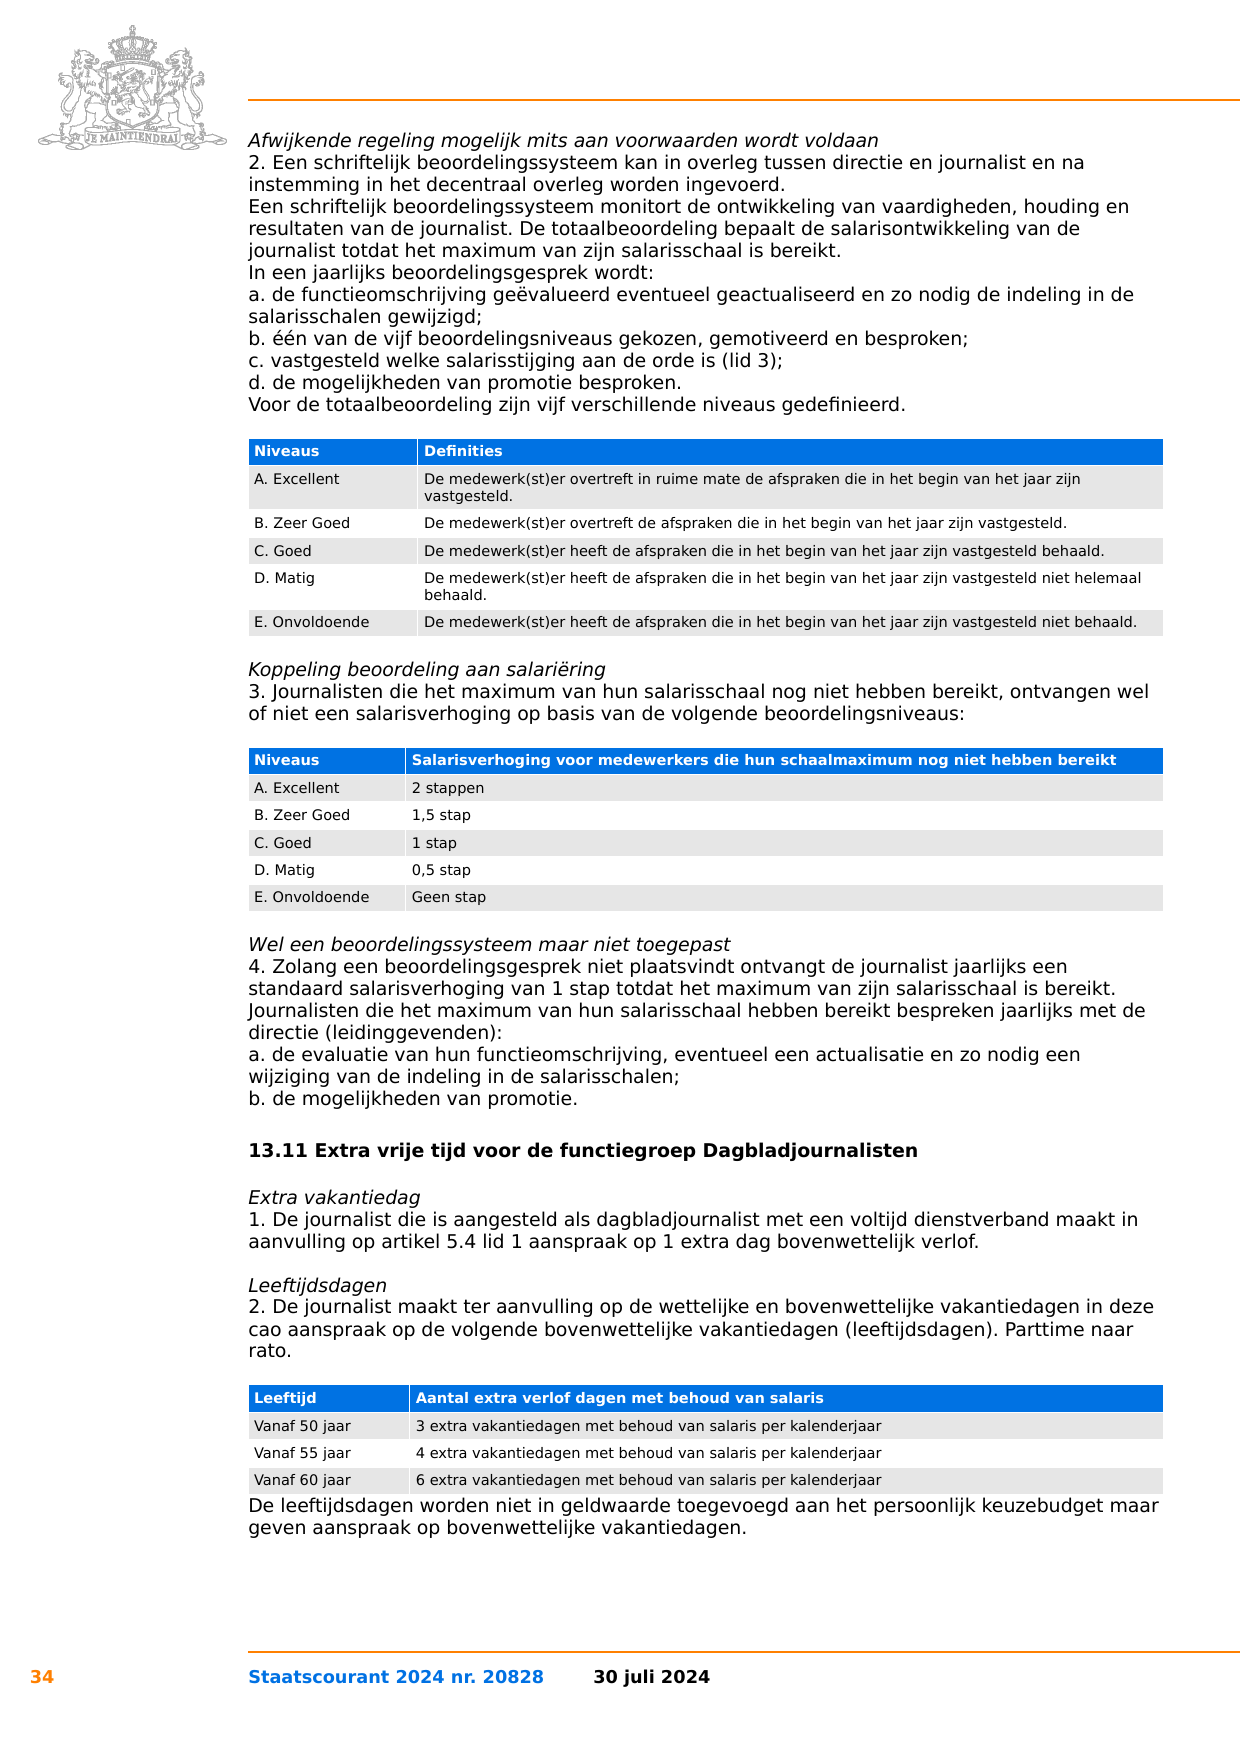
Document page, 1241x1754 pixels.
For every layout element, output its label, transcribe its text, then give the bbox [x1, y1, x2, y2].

text c. vastgesteld welke salarisstijging aan de orde is (lid 3); [248, 350, 1163, 372]
table_cell Geen stap [406, 885, 1163, 911]
picture [38, 25, 227, 150]
subtitle Leeftijdsdagen [248, 1274, 1163, 1296]
text 4. Zolang een beoordelingsgesprek niet plaatsvindt ontvangt de journalist jaarlijks een standaard salarisverhoging van 1 stap totdat het maximum van zijn salarisschaal is bereikt. [248, 956, 1163, 1000]
text 2. Een schriftelijk beoordelingssysteem kan in overleg tussen directie en journalist en na instemming in het decentraal overleg worden ingevoerd. [248, 152, 1163, 196]
table_cell D. Matig [249, 857, 405, 883]
table_cell Vanaf 55 jaar [249, 1440, 409, 1466]
table_cell B. Zeer Goed [249, 803, 405, 829]
text a. de functieomschrijving geëvalueerd eventueel geactualiseerd en zo nodig de indeling in de salarisschalen gewijzigd; [248, 284, 1163, 328]
table_cell C. Goed [249, 538, 417, 564]
text b. één van de vijf beoordelingsniveaus gekozen, gemotiveerd en besproken; [248, 328, 1163, 350]
text Voor de totaalbeoordeling zijn vijf verschillende niveaus gedefinieerd. [248, 394, 1163, 416]
table_cell De medewerk(st)er overtreft de afspraken die in het begin van het jaar zijn vastgesteld. [418, 510, 1163, 537]
table_cell A. Excellent [249, 466, 417, 509]
table_cell De medewerk(st)er heeft de afspraken die in het begin van het jaar zijn vastgesteld niet behaald. [418, 610, 1163, 636]
table_cell 6 extra vakantiedagen met behoud van salaris per kalenderjaar [410, 1468, 1163, 1494]
table_cell 3 extra vakantiedagen met behoud van salaris per kalenderjaar [410, 1413, 1163, 1439]
table_cell Vanaf 60 jaar [249, 1468, 409, 1494]
subtitle 13.11 Extra vrije tijd voor de functiegroep Dagbladjournalisten [248, 1140, 1163, 1162]
text De leeftijdsdagen worden niet in geldwaarde toegevoegd aan het persoonlijk keuzebudget maar geven aanspraak op bovenwettelijke vakantiedagen. [248, 1495, 1163, 1539]
text a. de evaluatie van hun functieomschrijving, eventueel een actualisatie en zo nodig een wijziging van de indeling in de salarisschalen; [248, 1044, 1163, 1088]
table_cell De medewerk(st)er heeft de afspraken die in het begin van het jaar zijn vastgesteld behaald. [418, 538, 1163, 564]
subtitle Wel een beoordelingssysteem maar niet toegepast [248, 934, 1163, 956]
subtitle Extra vakantiedag [248, 1187, 1163, 1209]
table_cell De medewerk(st)er overtreft in ruime mate de afspraken die in het begin van het jaar zijn vastgesteld. [418, 466, 1163, 509]
text d. de mogelijkheden van promotie besproken. [248, 372, 1163, 394]
table_cell 1 stap [406, 830, 1163, 856]
table_cell D. Matig [249, 565, 417, 608]
table_header Aantal extra verlof dagen met behoud van salaris [410, 1385, 1163, 1412]
text 1. De journalist die is aangesteld als dagbladjournalist met een voltijd dienstverband maakt in aanvulling op artikel 5.4 lid 1 aanspraak op 1 extra dag bovenwettelijk verlof. [248, 1209, 1163, 1253]
table_cell 1,5 stap [406, 803, 1163, 829]
table_cell 2 stappen [406, 775, 1163, 801]
table_cell A. Excellent [249, 775, 405, 801]
subtitle Afwijkende regeling mogelijk mits aan voorwaarden wordt voldaan [248, 130, 1163, 152]
table_cell 0,5 stap [406, 857, 1163, 883]
table_cell 4 extra vakantiedagen met behoud van salaris per kalenderjaar [410, 1440, 1163, 1466]
text Een schriftelijk beoordelingssysteem monitort de ontwikkeling van vaardigheden, houding en resultaten van de journalist. De totaalbeoordeling bepaalt de salarisontwikkeling van de journalist totdat het maximum van zijn salarisschaal is bereikt. [248, 196, 1163, 262]
table_header Leeftijd [249, 1385, 409, 1412]
table_header Definities [418, 439, 1163, 465]
table_cell E. Onvoldoende [249, 610, 417, 636]
table_cell E. Onvoldoende [249, 885, 405, 911]
table_cell De medewerk(st)er heeft de afspraken die in het begin van het jaar zijn vastgesteld niet helemaal behaald. [418, 565, 1163, 608]
text In een jaarlijks beoordelingsgesprek wordt: [248, 262, 1163, 284]
table_cell B. Zeer Goed [249, 510, 417, 537]
text Journalisten die het maximum van hun salarisschaal hebben bereikt bespreken jaarlijks met de directie (leidinggevenden): [248, 1000, 1163, 1044]
table_header Salarisverhoging voor medewerkers die hun schaalmaximum nog niet hebben bereikt [406, 748, 1163, 774]
table_cell Vanaf 50 jaar [249, 1413, 409, 1439]
text 3. Journalisten die het maximum van hun salarisschaal nog niet hebben bereikt, ontvangen wel of niet een salarisverhoging op basis van de volgende beoordelingsniveaus: [248, 681, 1163, 725]
table_header Niveaus [249, 748, 405, 774]
text 2. De journalist maakt ter aanvulling op de wettelijke en bovenwettelijke vakantiedagen in deze cao aanspraak op de volgende bovenwettelijke vakantiedagen (leeftijdsdagen). Parttime naar rato. [248, 1296, 1163, 1362]
table_header Niveaus [249, 439, 417, 465]
subtitle Koppeling beoordeling aan salariëring [248, 659, 1163, 681]
table_cell C. Goed [249, 830, 405, 856]
text b. de mogelijkheden van promotie. [248, 1088, 1163, 1110]
